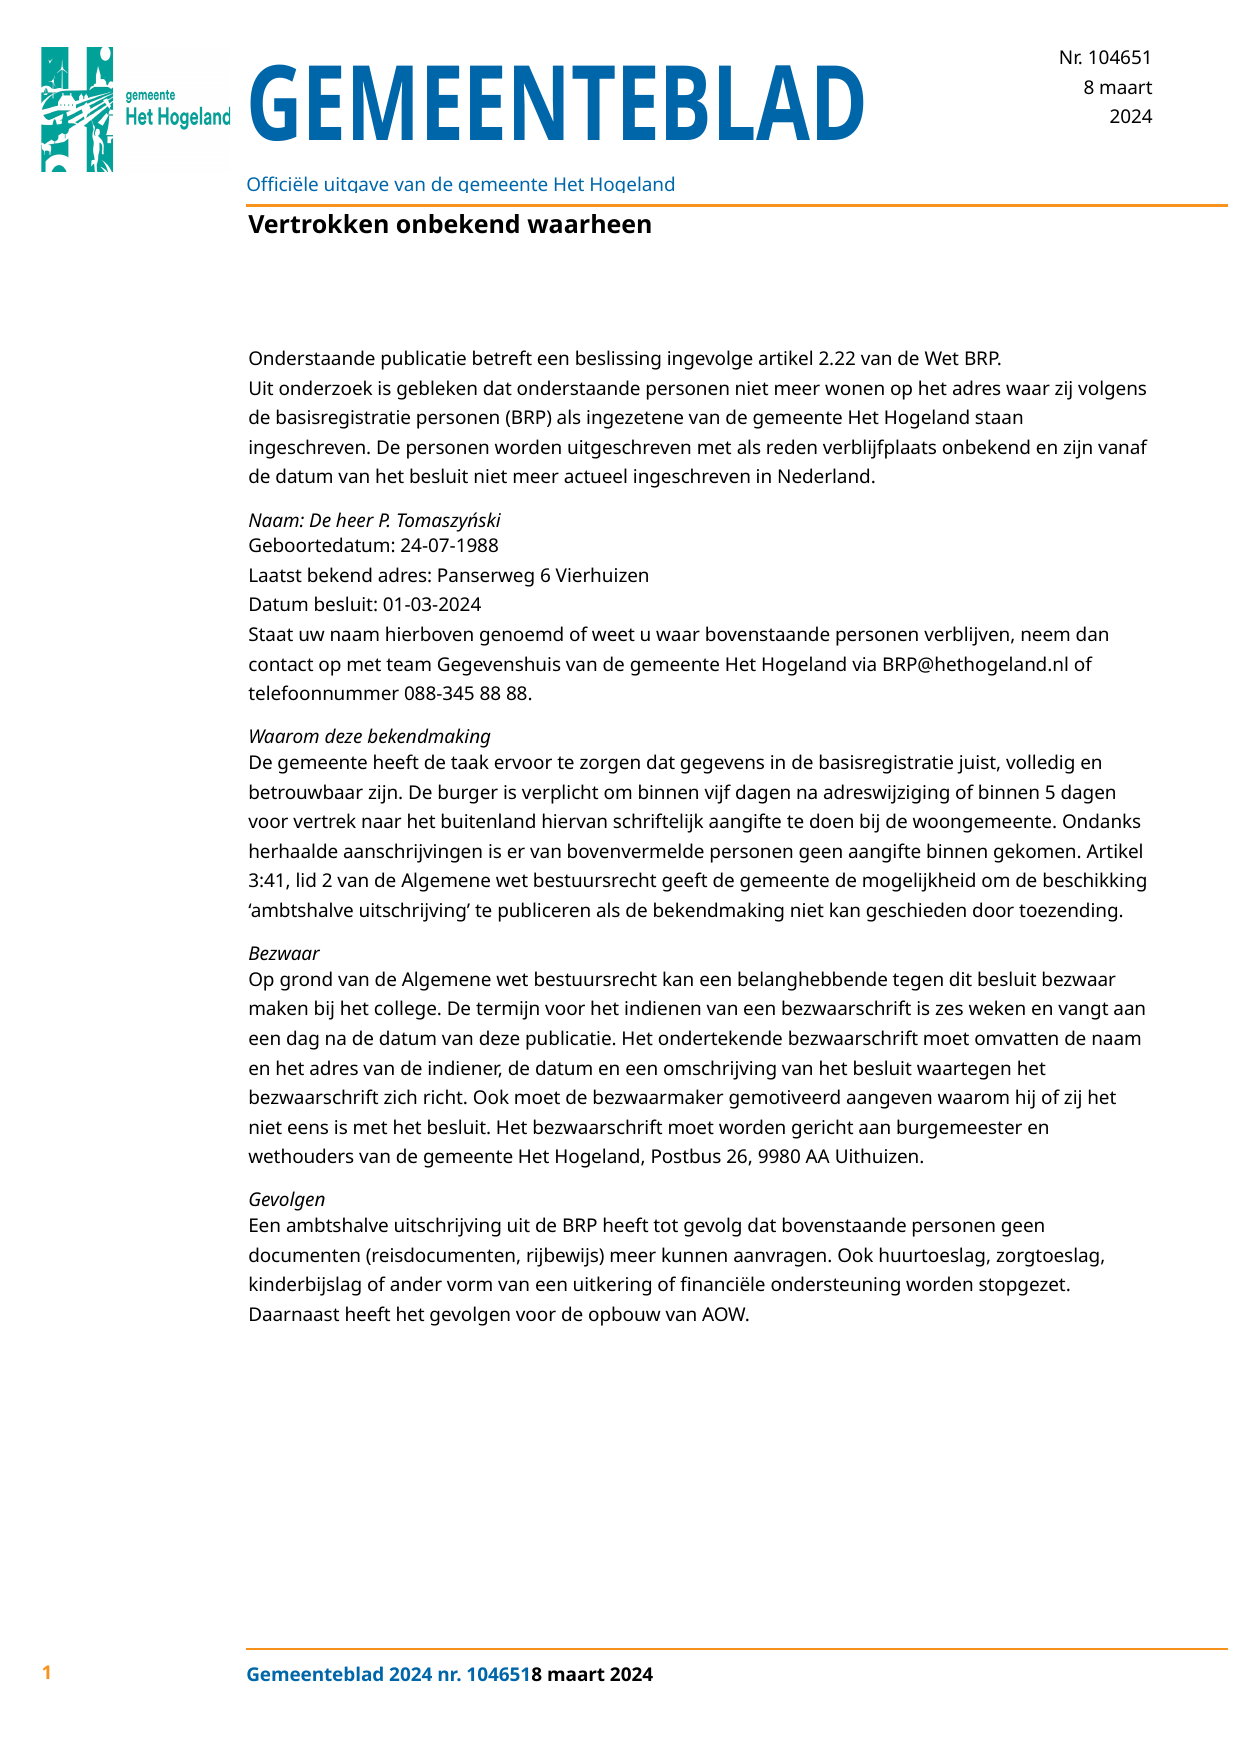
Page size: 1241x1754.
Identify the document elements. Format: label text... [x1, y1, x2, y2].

text Onderstaande publicatie betreft een beslissing ingevolge artikel 2.22 van de Wet BRP. [248, 345, 1152, 371]
text Uit onderzoek is gebleken dat onderstaande personen niet meer wonen op het adres waar zij volgens de basisregistratie personen (BRP) als ingezetene van de gemeente Het Hogeland staan ingeschreven. De personen worden uitgeschreven met als reden verblijfplaats onbekend en zijn vanaf de datum van het besluit niet meer actueel ingeschreven in Nederland. [248, 375, 1152, 489]
picture [41, 47, 231, 172]
text Geboortedatum: 24-07-1988 [248, 532, 1152, 558]
text De gemeente heeft de taak ervoor te zorgen dat gegevens in de basisregistratie juist, volledig en betrouwbaar zijn. De burger is verplicht om binnen vijf dagen na adreswijziging of binnen 5 dagen voor vertrek naar het buitenland hiervan schriftelijk aangifte te doen bij de woongemeente. Ondanks herhaalde aanschrijvingen is er van bovenvermelde personen geen aangifte binnen gekomen. Artikel 3:41, lid 2 van de Algemene wet bestuursrecht geeft de gemeente de mogelijkheid om de beschikking ‘ambtshalve uitschrijving’ te publiceren als de bekendmaking niet kan geschieden door toezending. [248, 749, 1152, 923]
text Naam: De heer P. Tomaszyński [248, 507, 1152, 532]
text Vertrokken onbekend waarheen [248, 207, 1152, 241]
text Een ambtshalve uitschrijving uit de BRP heeft tot gevolg dat bovenstaande personen geen documenten (reisdocumenten, rijbewijs) meer kunnen aanvragen. Ook huurtoeslag, zorgtoeslag, kinderbijslag of ander vorm van een uitkering of financiële ondersteuning worden stopgezet. Daarnaast heeft het gevolgen voor de opbouw van AOW. [248, 1212, 1152, 1327]
text Gevolgen [248, 1187, 1152, 1212]
text Op grond van de Algemene wet bestuursrecht kan een belanghebbende tegen dit besluit bezwaar maken bij het college. De termijn voor het indienen van een bezwaarschrift is zes weken en vangt aan een dag na de datum van deze publicatie. Het ondertekende bezwaarschrift moet omvatten de naam en het adres van de indiener, de datum en een omschrijving van het besluit waartegen het bezwaarschrift zich richt. Ook moet de bezwaarmaker gemotiveerd aangeven waarom hij of zij het niet eens is met het besluit. Het bezwaarschrift moet worden gericht aan burgemeester en wethouders van de gemeente Het Hogeland, Postbus 26, 9980 AA Uithuizen. [248, 966, 1152, 1169]
text Datum besluit: 01-03-2024 [248, 592, 1152, 617]
text Bezwaar [248, 940, 1152, 966]
text Staat uw naam hierboven genoemd of weet u waar bovenstaande personen verblijven, neem dan contact op met team Gegevenshuis van de gemeente Het Hogeland via BRP@hethogeland.nl of telefoonnummer 088-345 88 88. [248, 621, 1152, 706]
text Laatst bekend adres: Panserweg 6 Vierhuizen [248, 562, 1152, 588]
text Waarom deze bekendmaking [248, 723, 1152, 749]
